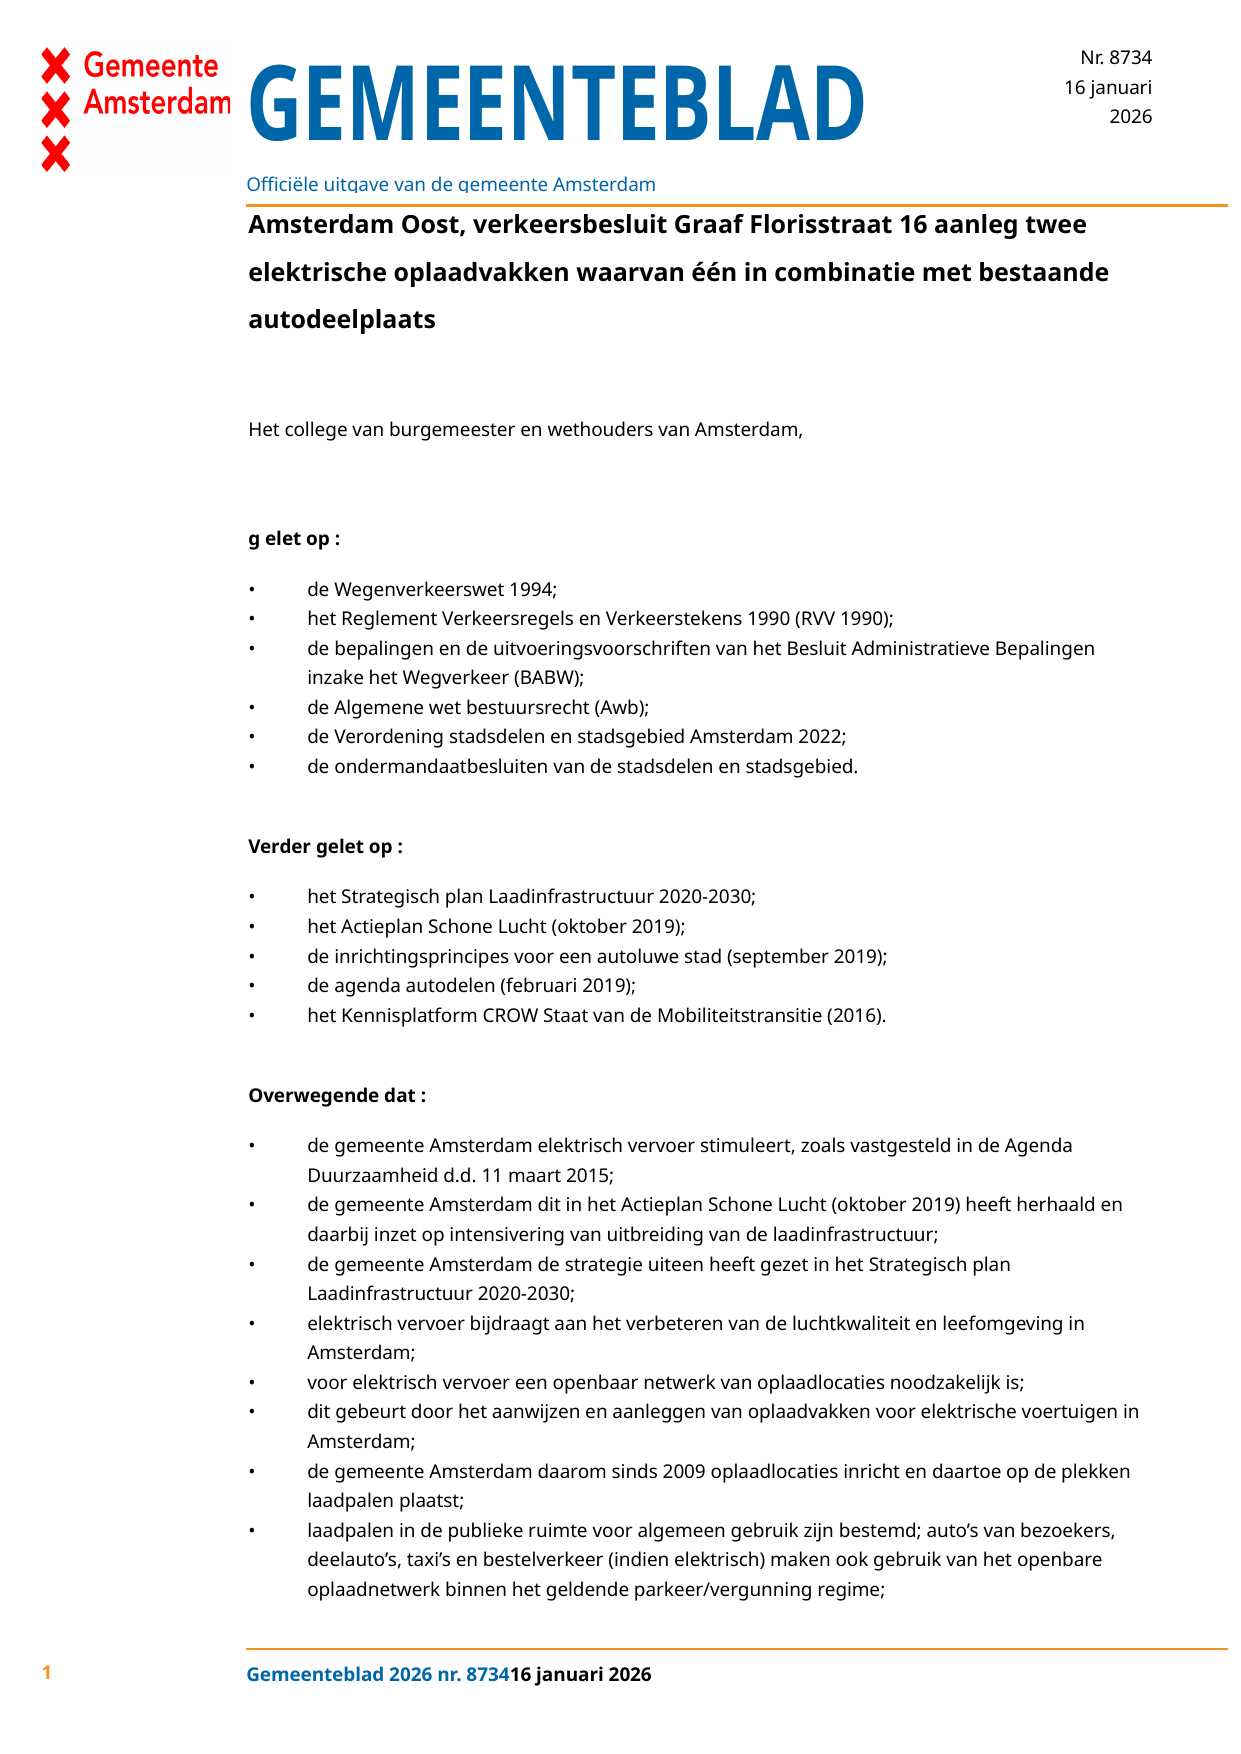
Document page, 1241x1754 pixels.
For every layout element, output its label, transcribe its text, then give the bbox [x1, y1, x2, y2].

list de Wegenverkeerswet 1994; [248, 576, 1152, 602]
list de bepalingen en de uitvoeringsvoorschriften van het Besluit Administratieve Bepalingen inzake het Wegverkeer (BABW); [248, 635, 1152, 690]
list dit gebeurt door het aanwijzen en aanleggen van oplaadvakken voor elektrische voertuigen in Amsterdam; [248, 1399, 1152, 1454]
text Het college van burgemeester en wethouders van Amsterdam, [248, 416, 1152, 442]
list laadpalen in de publieke ruimte voor algemeen gebruik zijn bestemd; auto’s van bezoekers, deelauto’s, taxi’s en bestelverkeer (indien elektrisch) maken ook gebruik van het openbare oplaadnetwerk binnen het geldende parkeer/vergunning regime; [248, 1517, 1152, 1602]
list het Actieplan Schone Lucht (oktober 2019); [248, 913, 1152, 939]
list voor elektrisch vervoer een openbaar netwerk van oplaadlocaties noodzakelijk is; [248, 1369, 1152, 1395]
list de inrichtingsprincipes voor een autoluwe stad (september 2019); [248, 943, 1152, 969]
list de gemeente Amsterdam dit in het Actieplan Schone Lucht (oktober 2019) heeft herhaald en daarbij inzet op intensivering van uitbreiding van de laadinfrastructuur; [248, 1192, 1152, 1247]
list de Algemene wet bestuursrecht (Awb); [248, 694, 1152, 720]
text g elet op : [248, 525, 1152, 551]
list de Verordening stadsdelen en stadsgebied Amsterdam 2022; [248, 724, 1152, 749]
text Overwegende dat : [248, 1082, 1152, 1108]
list de gemeente Amsterdam elektrisch vervoer stimuleert, zoals vastgesteld in de Agenda Duurzaamheid d.d. 11 maart 2015; [248, 1132, 1152, 1188]
list het Strategisch plan Laadinfrastructuur 2020-2030; [248, 884, 1152, 909]
picture [41, 47, 231, 172]
list elektrisch vervoer bijdraagt aan het verbeteren van de luchtkwaliteit en leefomgeving in Amsterdam; [248, 1310, 1152, 1365]
text Verder gelet op : [248, 833, 1152, 859]
list de agenda autodelen (februari 2019); [248, 972, 1152, 998]
list het Kennisplatform CROW Staat van de Mobiliteitstransitie (2016). [248, 1002, 1152, 1028]
list het Reglement Verkeersregels en Verkeerstekens 1990 (RVV 1990); [248, 605, 1152, 631]
text Amsterdam Oost, verkeersbesluit Graaf Florisstraat 16 aanleg twee elektrische oplaadvakken waarvan één in combinatie met bestaande autodeelplaats [248, 207, 1152, 336]
list de ondermandaatbesluiten van de stadsdelen en stadsgebied. [248, 753, 1152, 779]
list de gemeente Amsterdam daarom sinds 2009 oplaadlocaties inricht en daartoe op de plekken laadpalen plaatst; [248, 1458, 1152, 1513]
list de gemeente Amsterdam de strategie uiteen heeft gezet in het Strategisch plan Laadinfrastructuur 2020-2030; [248, 1251, 1152, 1306]
